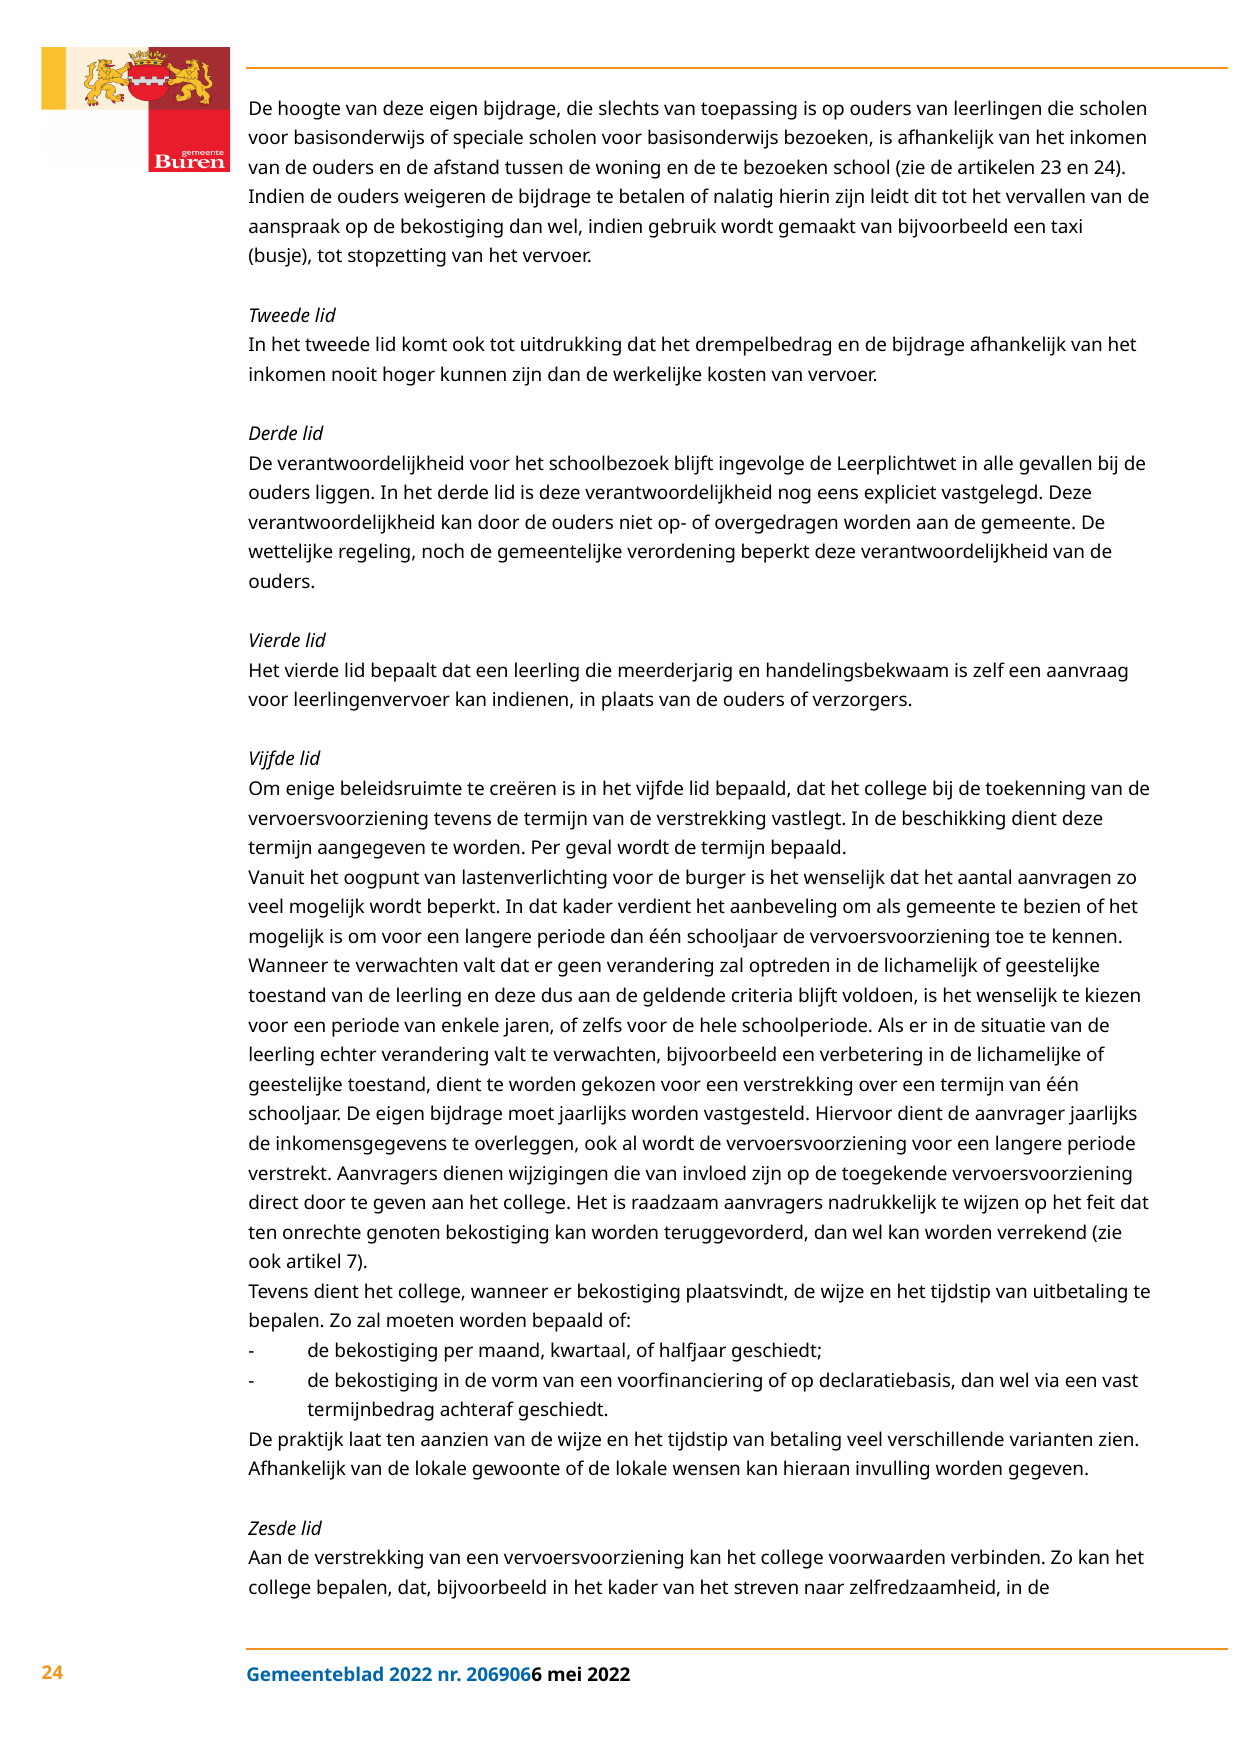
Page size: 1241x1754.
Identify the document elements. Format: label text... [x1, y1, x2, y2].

text Derde lid [248, 420, 1152, 446]
text In het tweede lid komt ook tot uitdrukking dat het drempelbedrag en de bijdrage afhankelijk van het inkomen nooit hoger kunnen zijn dan de werkelijke kosten van vervoer. [248, 331, 1152, 387]
text De praktijk laat ten aanzien van de wijze en het tijdstip van betaling veel verschillende varianten zien. Afhankelijk van de lokale gewoonte of de lokale wensen kan hieraan invulling worden gegeven. [248, 1426, 1152, 1481]
text Om enige beleidsruimte te creëren is in het vijfde lid bepaald, dat het college bij de toekenning van de vervoersvoorziening tevens de termijn van de verstrekking vastlegt. In de beschikking dient deze termijn aangegeven te worden. Per geval wordt de termijn bepaald. [248, 775, 1152, 860]
text De verantwoordelijkheid voor het schoolbezoek blijft ingevolge de Leerplichtwet in alle gevallen bij de ouders liggen. In het derde lid is deze verantwoordelijkheid nog eens expliciet vastgelegd. Deze verantwoordelijkheid kan door de ouders niet op- of overgedragen worden aan de gemeente. De wettelijke regeling, noch de gemeentelijke verordening beperkt deze verantwoordelijkheid van de ouders. [248, 450, 1152, 594]
text Tweede lid [248, 302, 1152, 328]
text Vijfde lid [248, 746, 1152, 771]
picture [41, 47, 231, 172]
text Vanuit het oogpunt van lastenverlichting voor de burger is het wenselijk dat het aantal aanvragen zo veel mogelijk wordt beperkt. In dat kader verdient het aanbeveling om als gemeente te bezien of het mogelijk is om voor een langere periode dan één schooljaar de vervoersvoorziening toe te kennen. Wanneer te verwachten valt dat er geen verandering zal optreden in de lichamelijk of geestelijke toestand van de leerling en deze dus aan de geldende criteria blijft voldoen, is het wenselijk te kiezen voor een periode van enkele jaren, of zelfs voor de hele schoolperiode. Als er in de situatie van de leerling echter verandering valt te verwachten, bijvoorbeeld een verbetering in de lichamelijke of geestelijke toestand, dient te worden gekozen voor een verstrekking over een termijn van één schooljaar. De eigen bijdrage moet jaarlijks worden vastgesteld. Hiervoor dient de aanvrager jaarlijks de inkomensgegevens te overleggen, ook al wordt de vervoersvoorziening voor een langere periode verstrekt. Aanvragers dienen wijzigingen die van invloed zijn op de toegekende vervoersvoorziening direct door te geven aan het college. Het is raadzaam aanvragers nadrukkelijk te wijzen op het feit dat ten onrechte genoten bekostiging kan worden teruggevorderd, dan wel kan worden verrekend (zie ook artikel 7). [248, 864, 1152, 1274]
text Zesde lid [248, 1515, 1152, 1541]
list de bekostiging in de vorm van een voorfinanciering of op declaratiebasis, dan wel via een vast termijnbedrag achteraf geschiedt. [248, 1367, 1152, 1422]
text Vierde lid [248, 627, 1152, 653]
text Het vierde lid bepaalt dat een leerling die meerderjarig en handelingsbekwaam is zelf een aanvraag voor leerlingenvervoer kan indienen, in plaats van de ouders of verzorgers. [248, 657, 1152, 712]
text Tevens dient het college, wanneer er bekostiging plaatsvindt, de wijze en het tijdstip van uitbetaling te bepalen. Zo zal moeten worden bepaald of: [248, 1278, 1152, 1333]
text De hoogte van deze eigen bijdrage, die slechts van toepassing is op ouders van leerlingen die scholen voor basisonderwijs of speciale scholen voor basisonderwijs bezoeken, is afhankelijk van het inkomen van de ouders en de afstand tussen de woning en de te bezoeken school (zie de artikelen 23 en 24). Indien de ouders weigeren de bijdrage te betalen of nalatig hierin zijn leidt dit tot het vervallen van de aanspraak op de bekostiging dan wel, indien gebruik wordt gemaakt van bijvoorbeeld een taxi (busje), tot stopzetting van het vervoer. [248, 95, 1152, 268]
text Aan de verstrekking van een vervoersvoorziening kan het college voorwaarden verbinden. Zo kan het college bepalen, dat, bijvoorbeeld in het kader van het streven naar zelfredzaamheid, in de [248, 1544, 1152, 1600]
list de bekostiging per maand, kwartaal, of halfjaar geschiedt; [248, 1337, 1152, 1363]
